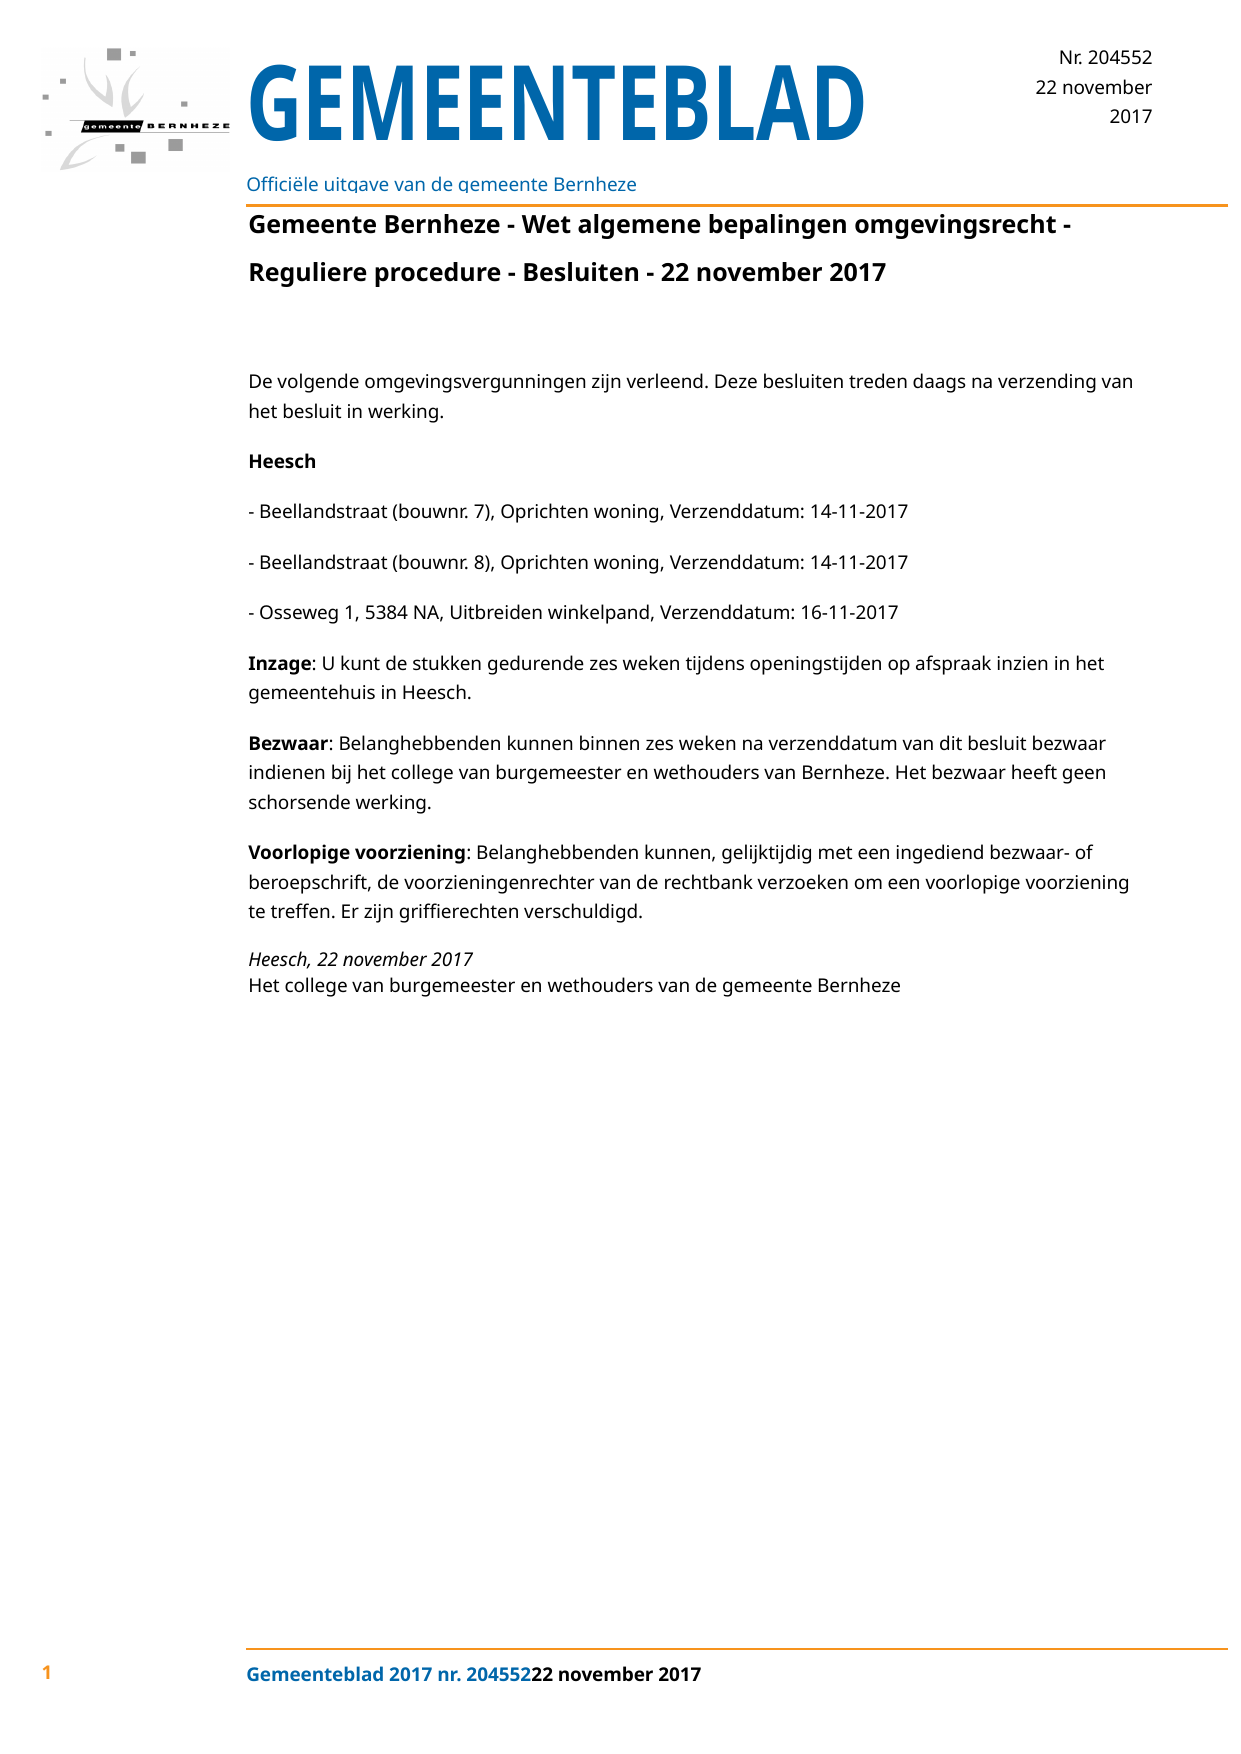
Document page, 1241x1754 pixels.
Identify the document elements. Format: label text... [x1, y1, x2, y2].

text - Beellandstraat (bouwnr. 8), Oprichten woning, Verzenddatum: 14-11-2017 [248, 549, 1152, 575]
text Gemeente Bernheze - Wet algemene bepalingen omgevingsrecht - Reguliere procedure - Besluiten - 22 november 2017 [248, 207, 1152, 288]
text Bezwaar: Belanghebbenden kunnen binnen zes weken na verzenddatum van dit besluit bezwaar indienen bij het college van burgemeester en wethouders van Bernheze. Het bezwaar heeft geen schorsende werking. [248, 730, 1152, 815]
text Inzage: U kunt de stukken gedurende zes weken tijdens openingstijden op afspraak inzien in het gemeentehuis in Heesch. [248, 650, 1152, 705]
text - Osseweg 1, 5384 NA, Uitbreiden winkelpand, Verzenddatum: 16-11-2017 [248, 599, 1152, 625]
text Voorlopige voorziening: Belanghebbenden kunnen, gelijktijdig met een ingediend bezwaar- of beroepschrift, de voorzieningenrechter van de rechtbank verzoeken om een voorlopige voorziening te treffen. Er zijn griffierechten verschuldigd. [248, 839, 1152, 924]
text Het college van burgemeester en wethouders van de gemeente Bernheze [248, 972, 1152, 998]
picture [41, 47, 231, 172]
text Heesch [248, 448, 1152, 474]
text Heesch, 22 november 2017 [248, 947, 1152, 972]
text De volgende omgevingsvergunningen zijn verleend. Deze besluiten treden daags na verzending van het besluit in werking. [248, 368, 1152, 424]
text - Beellandstraat (bouwnr. 7), Oprichten woning, Verzenddatum: 14-11-2017 [248, 499, 1152, 524]
